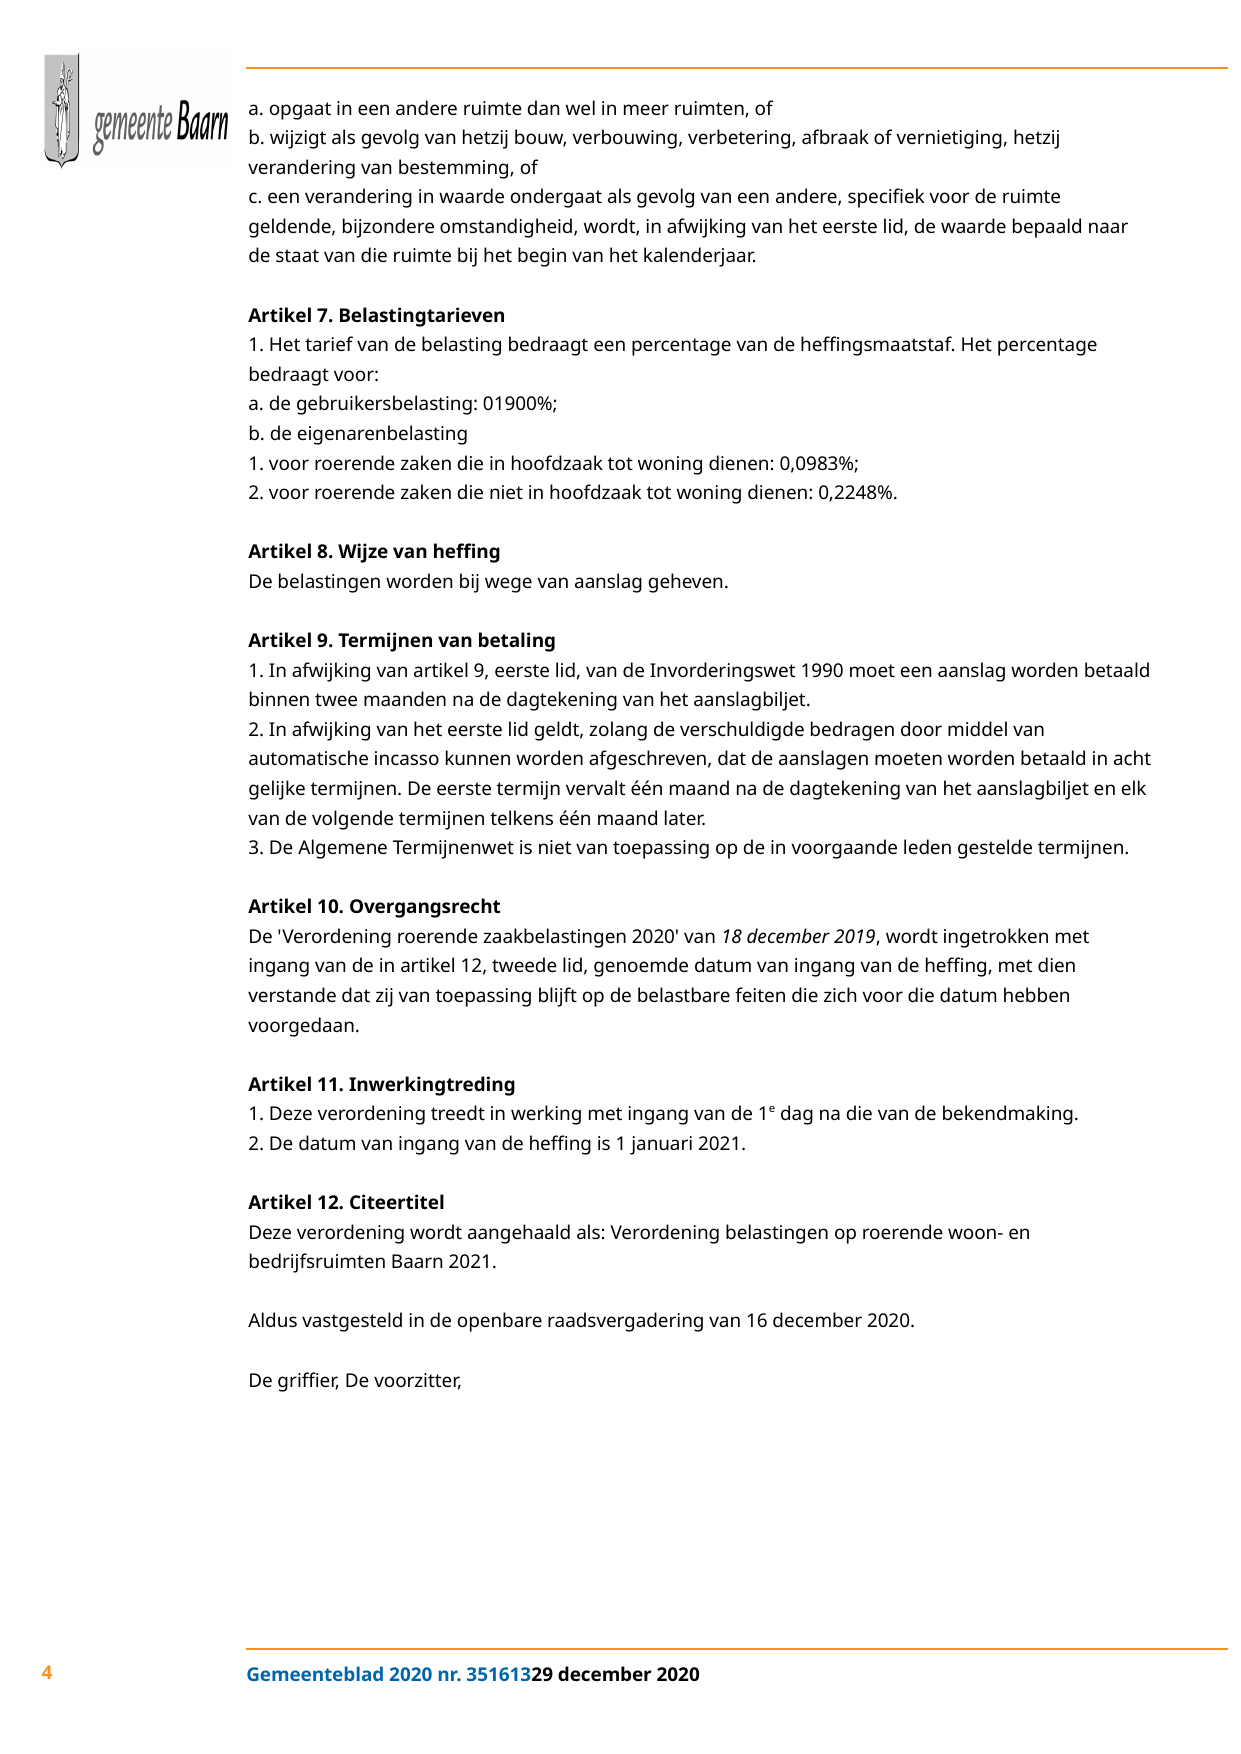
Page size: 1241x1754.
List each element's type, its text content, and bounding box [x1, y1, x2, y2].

text De belastingen worden bij wege van aanslag geheven. [248, 568, 1152, 594]
text b. wijzigt als gevolg van hetzij bouw, verbouwing, verbetering, afbraak of vernietiging, hetzij verandering van bestemming, of [248, 124, 1152, 180]
text 1. voor roerende zaken die in hoofdzaak tot woning dienen: 0,0983%; [248, 450, 1152, 476]
text Artikel 10. Overgangsrecht [248, 893, 1152, 919]
text a. opgaat in een andere ruimte dan wel in meer ruimten, of [248, 95, 1152, 121]
text Aldus vastgesteld in de openbare raadsvergadering van 16 december 2020. [248, 1308, 1152, 1333]
text Deze verordening wordt aangehaald als: Verordening belastingen op roerende woon- en bedrijfsruimten Baarn 2021. [248, 1219, 1152, 1274]
text 1. In afwijking van artikel 9, eerste lid, van de Invorderingswet 1990 moet een aanslag worden betaald binnen twee maanden na de dagtekening van het aanslagbiljet. [248, 657, 1152, 712]
text Artikel 9. Termijnen van betaling [248, 627, 1152, 653]
text 1. Deze verordening treedt in werking met ingang van de 1e dag na die van de bekendmaking. [248, 1101, 1152, 1126]
text Artikel 12. Citeertitel [248, 1189, 1152, 1215]
text b. de eigenarenbelasting [248, 420, 1152, 446]
text De 'Verordening roerende zaakbelastingen 2020' van 18 december 2019, wordt ingetrokken met ingang van de in artikel 12, tweede lid, genoemde datum van ingang van de heffing, met dien verstande dat zij van toepassing blijft op de belastbare feiten die zich voor die datum hebben voorgedaan. [248, 923, 1152, 1038]
text 1. Het tarief van de belasting bedraagt een percentage van de heffingsmaatstaf. Het percentage bedraagt voor: [248, 331, 1152, 387]
text 3. De Algemene Termijnenwet is niet van toepassing op de in voorgaande leden gestelde termijnen. [248, 834, 1152, 860]
text c. een verandering in waarde ondergaat als gevolg van een andere, specifiek voor de ruimte geldende, bijzondere omstandigheid, wordt, in afwijking van het eerste lid, de waarde bepaald naar de staat van die ruimte bij het begin van het kalenderjaar. [248, 183, 1152, 268]
text De griffier, De voorzitter, [248, 1367, 1152, 1393]
picture [41, 47, 231, 172]
text 2. In afwijking van het eerste lid geldt, zolang de verschuldigde bedragen door middel van automatische incasso kunnen worden afgeschreven, dat de aanslagen moeten worden betaald in acht gelijke termijnen. De eerste termijn vervalt één maand na de dagtekening van het aanslagbiljet en elk van de volgende termijnen telkens één maand later. [248, 716, 1152, 831]
text Artikel 7. Belastingtarieven [248, 302, 1152, 328]
text 2. voor roerende zaken die niet in hoofdzaak tot woning dienen: 0,2248%. [248, 479, 1152, 505]
text a. de gebruikersbelasting: 01900%; [248, 391, 1152, 416]
text 2. De datum van ingang van de heffing is 1 januari 2021. [248, 1130, 1152, 1156]
text Artikel 11. Inwerkingtreding [248, 1071, 1152, 1097]
text Artikel 8. Wijze van heffing [248, 538, 1152, 564]
